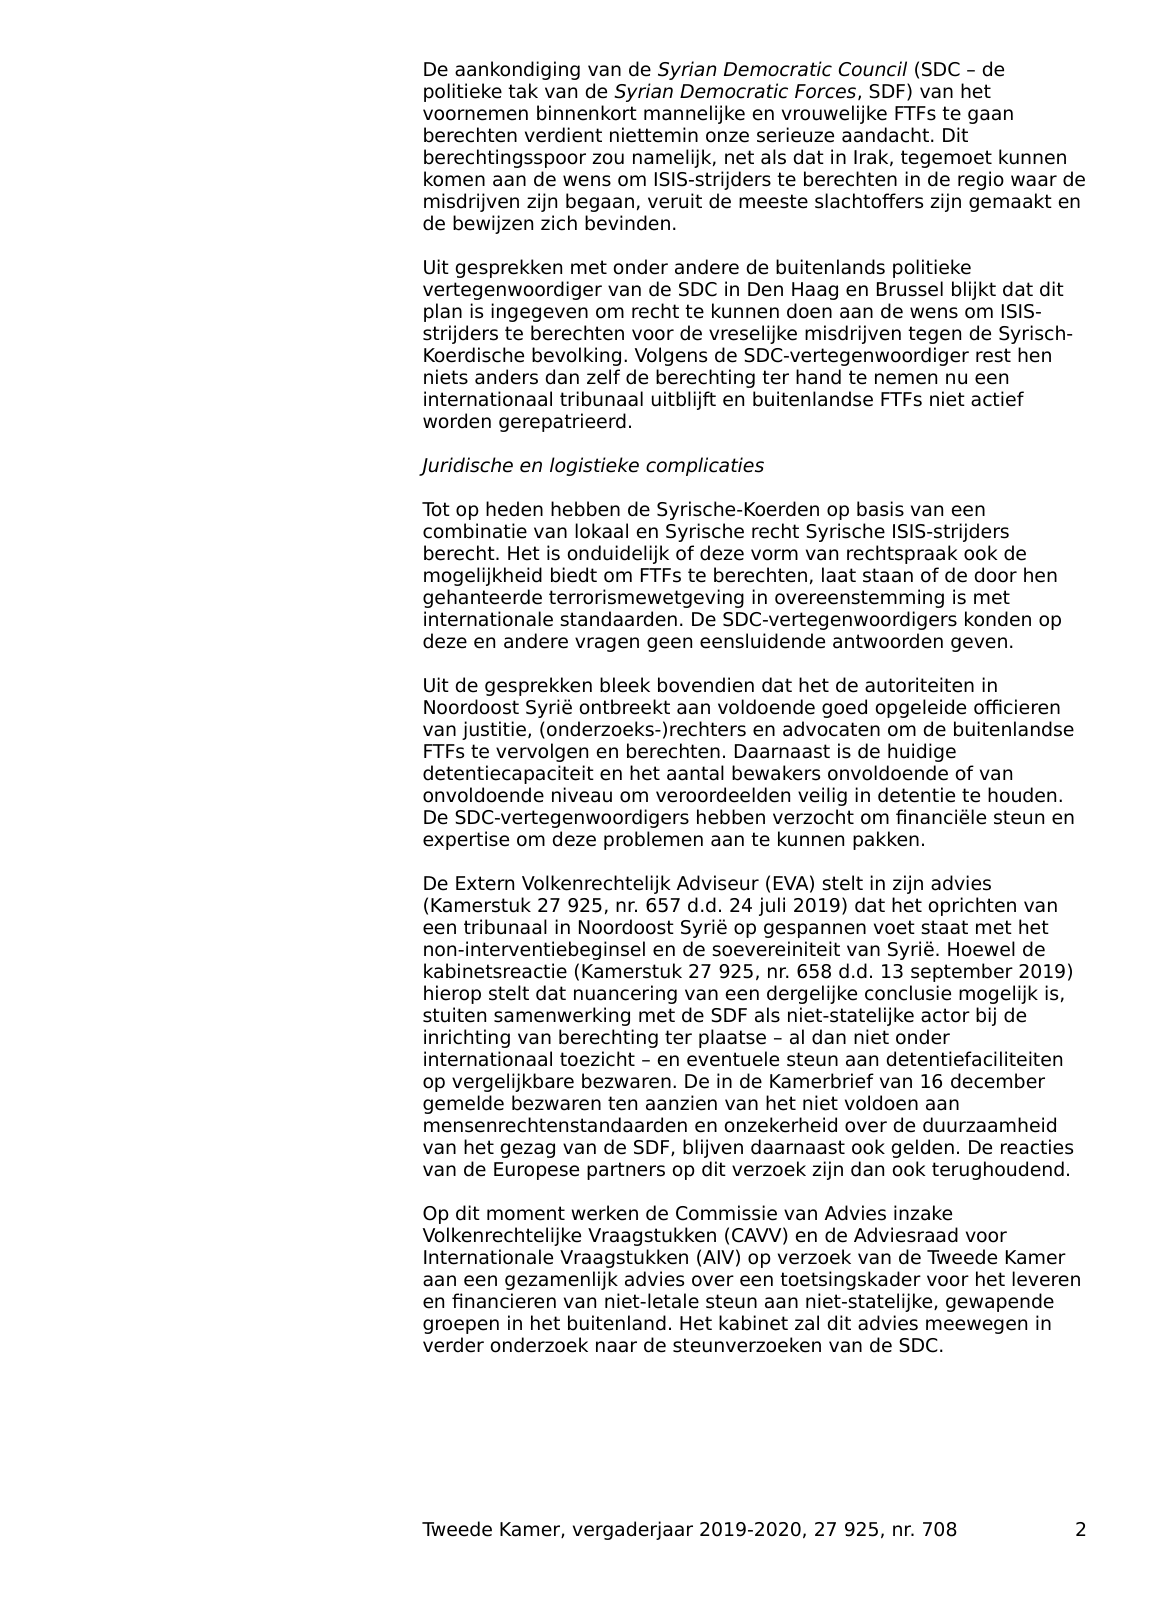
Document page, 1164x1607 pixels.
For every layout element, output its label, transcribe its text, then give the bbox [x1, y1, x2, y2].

text Op dit moment werken de Commissie van Advies inzake Volkenrechtelijke Vraagstukken (CAVV) en de Adviesraad voor Internationale Vraagstukken (AIV) op verzoek van de Tweede Kamer aan een gezamenlijk advies over een toetsingskader voor het leveren en financieren van niet-letale steun aan niet-statelijke, gewapende groepen in het buitenland. Het kabinet zal dit advies meewegen in verder onderzoek naar de steunverzoeken van de SDC. [422, 1203, 1087, 1357]
text De aankondiging van de Syrian Democratic Council (SDC – de politieke tak van de Syrian Democratic Forces, SDF) van het voornemen binnenkort mannelijke en vrouwelijke FTFs te gaan berechten verdient niettemin onze serieuze aandacht. Dit berechtingsspoor zou namelijk, net als dat in Irak, tegemoet kunnen komen aan de wens om ISIS-strijders te berechten in de regio waar de misdrijven zijn begaan, veruit de meeste slachtoffers zijn gemaakt en de bewijzen zich bevinden. [422, 59, 1087, 235]
text Uit gesprekken met onder andere de buitenlands politieke vertegenwoordiger van de SDC in Den Haag en Brussel blijkt dat dit plan is ingegeven om recht te kunnen doen aan de wens om ISIS-strijders te berechten voor de vreselijke misdrijven tegen de Syrisch-Koerdische bevolking. Volgens de SDC-vertegenwoordiger rest hen niets anders dan zelf de berechting ter hand te nemen nu een internationaal tribunaal uitblijft en buitenlandse FTFs niet actief worden gerepatrieerd. [422, 257, 1087, 433]
text Tot op heden hebben de Syrische-Koerden op basis van een combinatie van lokaal en Syrische recht Syrische ISIS-strijders berecht. Het is onduidelijk of deze vorm van rechtspraak ook de mogelijkheid biedt om FTFs te berechten, laat staan of de door hen gehanteerde terrorismewetgeving in overeenstemming is met internationale standaarden. De SDC-vertegenwoordigers konden op deze en andere vragen geen eensluidende antwoorden geven. [422, 499, 1087, 653]
text Uit de gesprekken bleek bovendien dat het de autoriteiten in Noordoost Syrië ontbreekt aan voldoende goed opgeleide officieren van justitie, (onderzoeks-)rechters en advocaten om de buitenlandse FTFs te vervolgen en berechten. Daarnaast is de huidige detentiecapaciteit en het aantal bewakers onvoldoende of van onvoldoende niveau om veroordeelden veilig in detentie te houden. De SDC-vertegenwoordigers hebben verzocht om financiële steun en expertise om deze problemen aan te kunnen pakken. [422, 675, 1087, 851]
subtitle Juridische en logistieke complicaties [422, 455, 1087, 477]
text De Extern Volkenrechtelijk Adviseur (EVA) stelt in zijn advies (Kamerstuk 27 925, nr. 657 d.d. 24 juli 2019) dat het oprichten van een tribunaal in Noordoost Syrië op gespannen voet staat met het non-interventiebeginsel en de soevereiniteit van Syrië. Hoewel de kabinetsreactie (Kamerstuk 27 925, nr. 658 d.d. 13 september 2019) hierop stelt dat nuancering van een dergelijke conclusie mogelijk is, stuiten samenwerking met de SDF als niet-statelijke actor bij de inrichting van berechting ter plaatse – al dan niet onder internationaal toezicht – en eventuele steun aan detentiefaciliteiten op vergelijkbare bezwaren. De in de Kamerbrief van 16 december gemelde bezwaren ten aanzien van het niet voldoen aan mensenrechtenstandaarden en onzekerheid over de duurzaamheid van het gezag van de SDF, blijven daarnaast ook gelden. De reacties van de Europese partners op dit verzoek zijn dan ook terughoudend. [422, 873, 1087, 1181]
